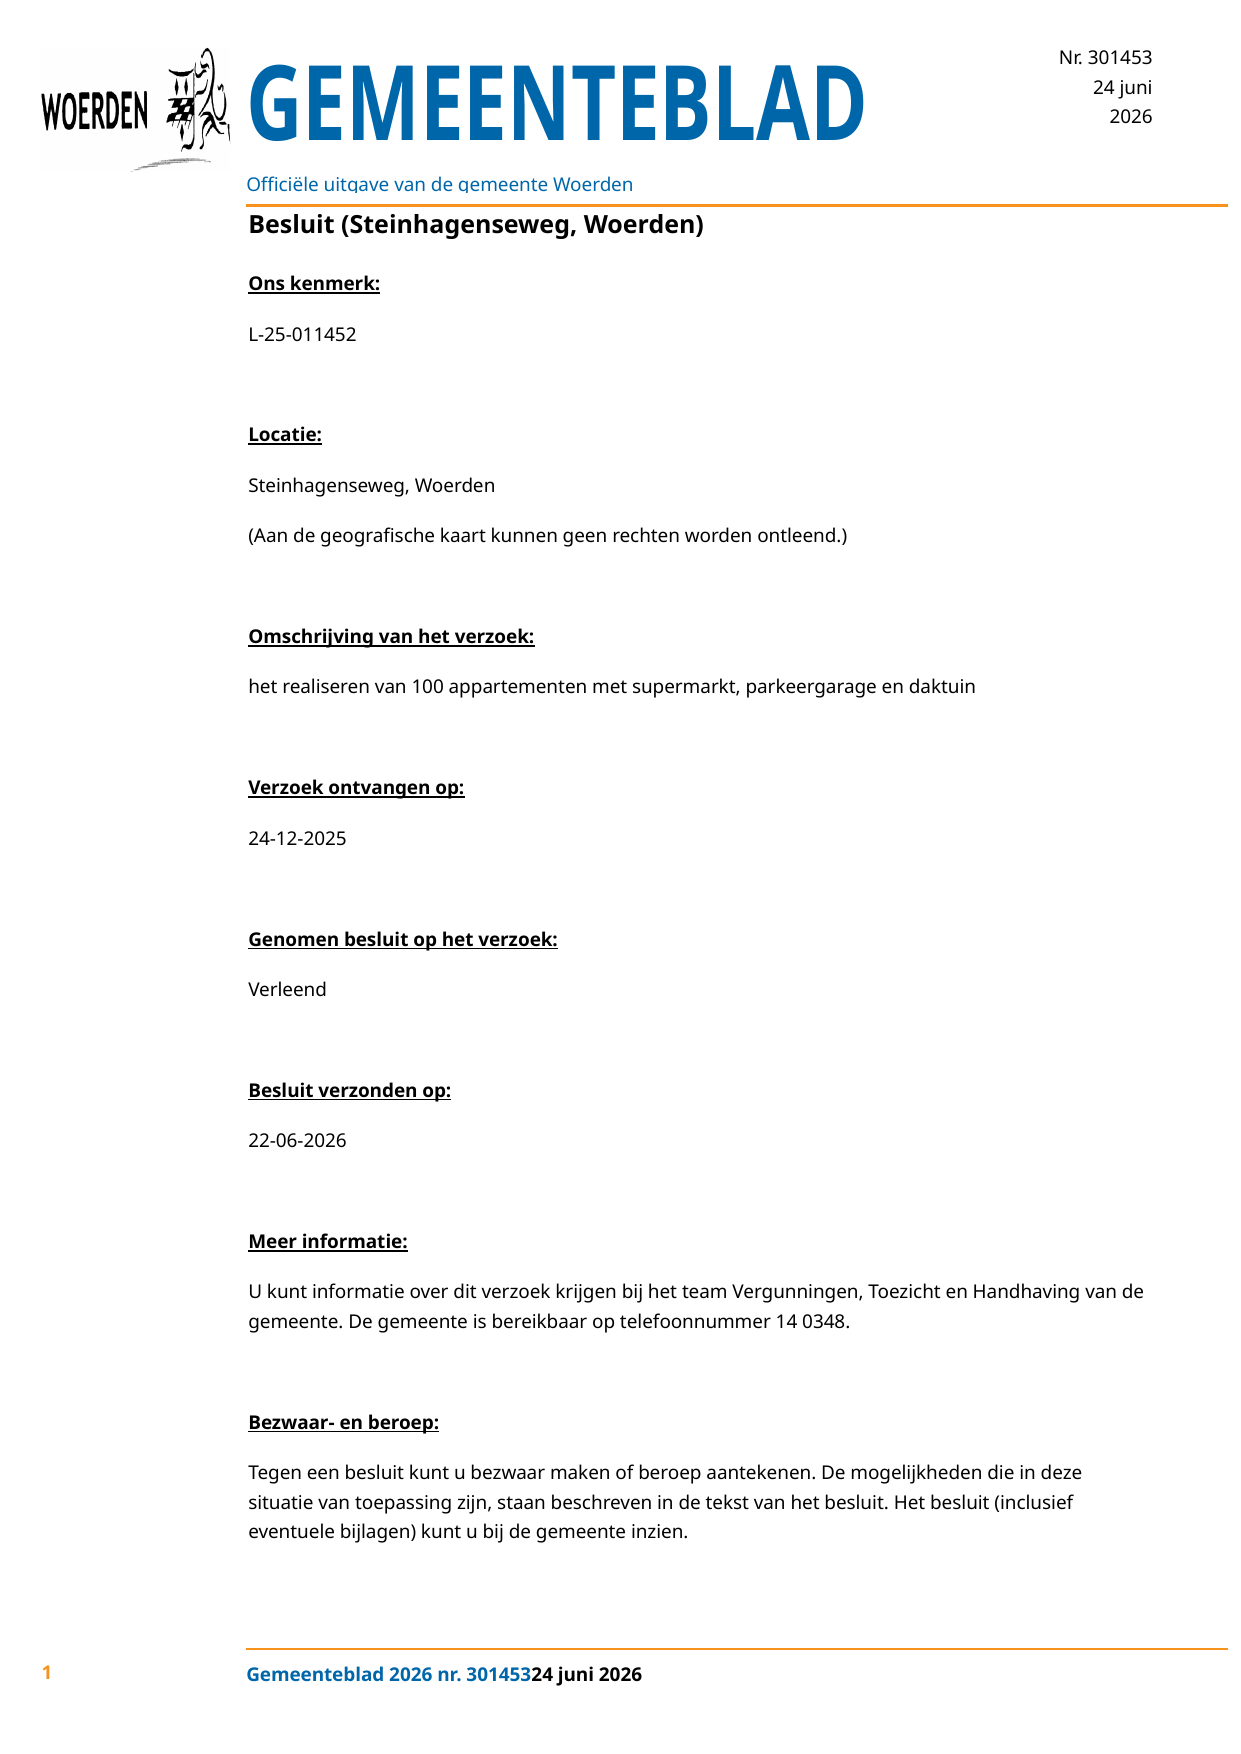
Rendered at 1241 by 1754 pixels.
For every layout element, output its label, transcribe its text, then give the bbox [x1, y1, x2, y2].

text Steinhagenseweg, Woerden [248, 472, 1152, 498]
text Verleend [248, 976, 1152, 1002]
text U kunt informatie over dit verzoek krijgen bij het team Vergunningen, Toezicht en Handhaving van de gemeente. De gemeente is bereikbaar op telefoonnummer 14 0348. [248, 1279, 1152, 1334]
text Meer informatie: [248, 1228, 1152, 1254]
text Tegen een besluit kunt u bezwaar maken of beroep aantekenen. De mogelijkheden die in deze situatie van toepassing zijn, staan beschreven in de tekst van het besluit. Het besluit (inclusief eventuele bijlagen) kunt u bij de gemeente inzien. [248, 1459, 1152, 1544]
text Verzoek ontvangen op: [248, 774, 1152, 800]
text Ons kenmerk: [248, 270, 1152, 296]
text (Aan de geografische kaart kunnen geen rechten worden ontleend.) [248, 522, 1152, 548]
text Bezwaar- en beroep: [248, 1409, 1152, 1435]
text 22-06-2026 [248, 1127, 1152, 1153]
text 24-12-2025 [248, 825, 1152, 851]
text Besluit (Steinhagenseweg, Woerden) [248, 207, 1152, 241]
text Besluit verzonden op: [248, 1077, 1152, 1103]
text Genomen besluit op het verzoek: [248, 926, 1152, 951]
text Locatie: [248, 422, 1152, 447]
text Omschrijving van het verzoek: [248, 623, 1152, 649]
text L-25-011452 [248, 321, 1152, 346]
picture [41, 47, 231, 172]
text het realiseren van 100 appartementen met supermarkt, parkeergarage en daktuin [248, 674, 1152, 699]
